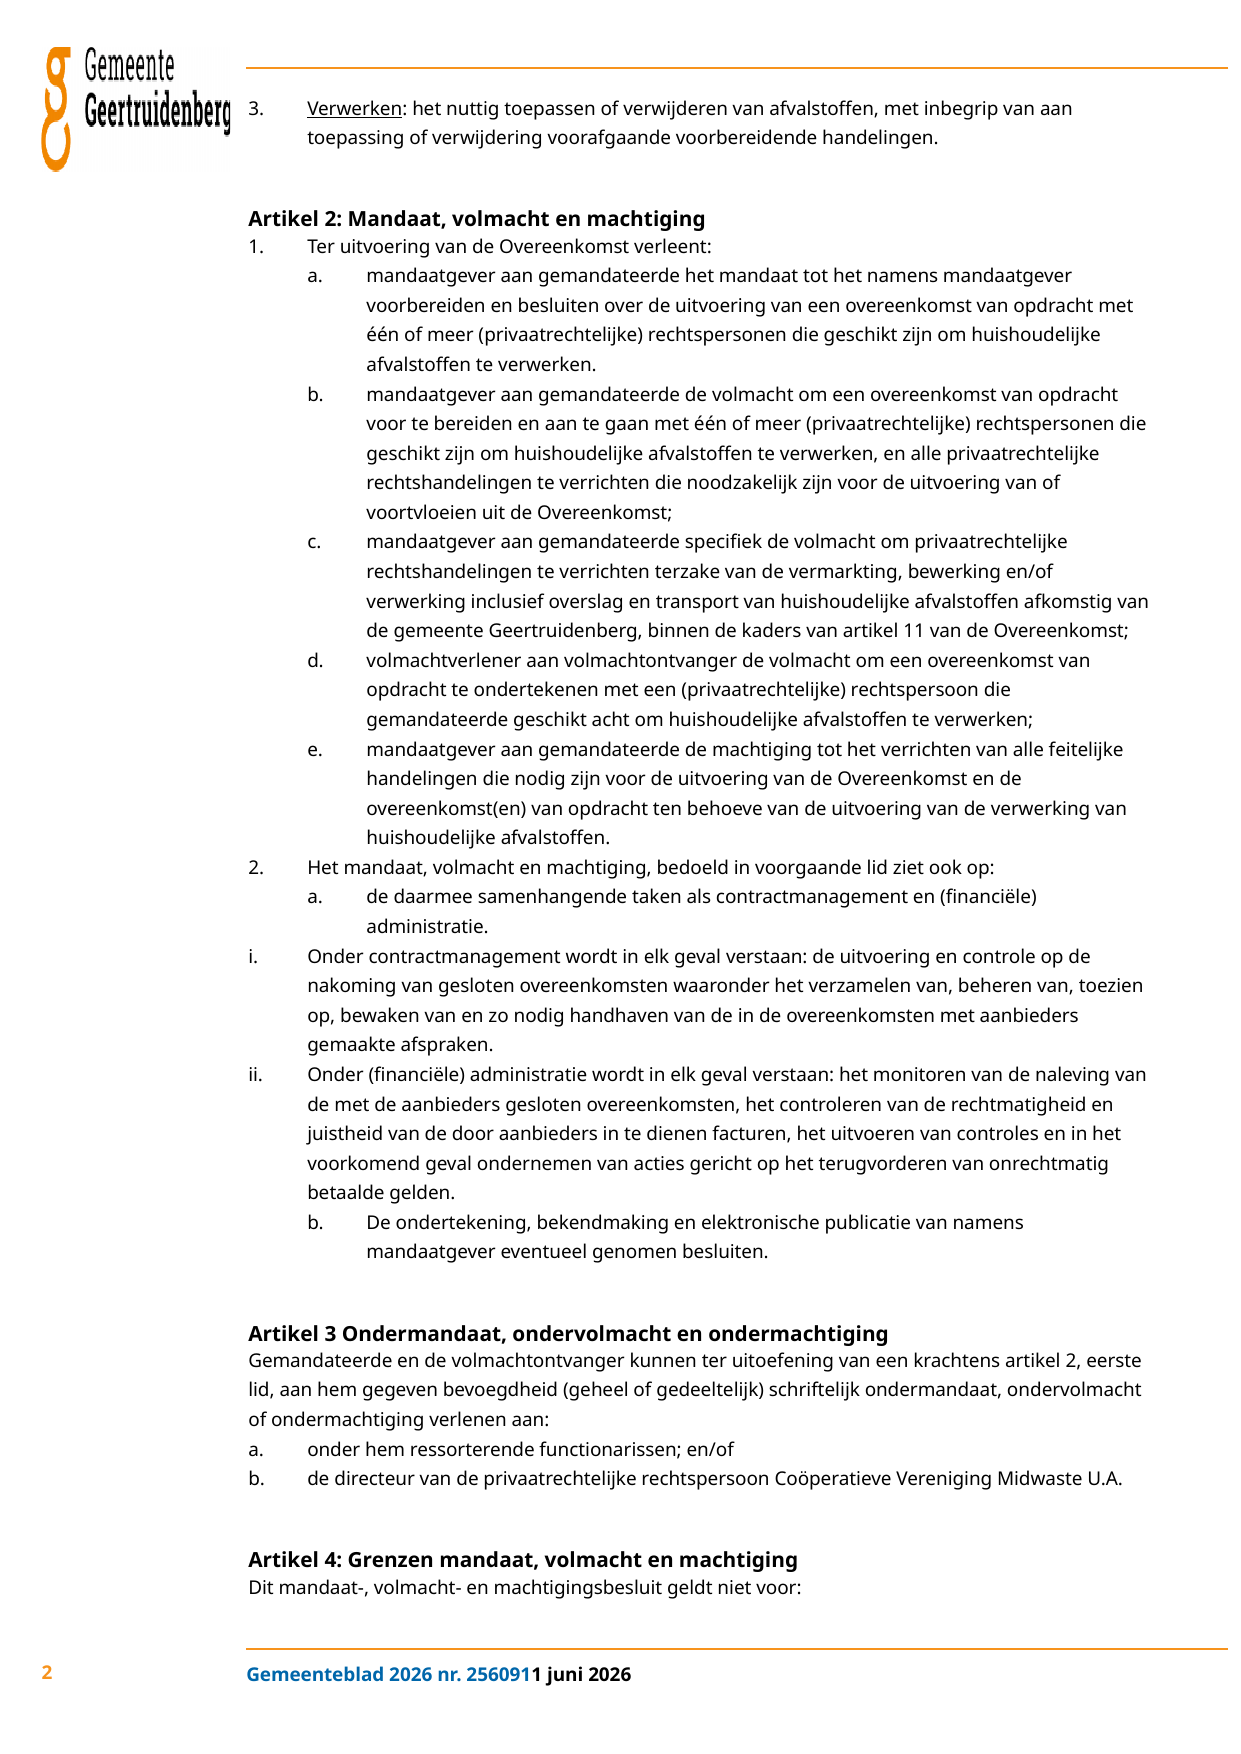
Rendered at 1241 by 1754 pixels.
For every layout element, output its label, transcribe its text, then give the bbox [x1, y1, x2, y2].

list volmachtverlener aan volmachtontvanger de volmacht om een overeenkomst van opdracht te ondertekenen met een (privaatrechtelijke) rechtspersoon die gemandateerde geschikt acht om huishoudelijke afvalstoffen te verwerken; [307, 647, 1152, 732]
list mandaatgever aan gemandateerde het mandaat tot het namens mandaatgever voorbereiden en besluiten over de uitvoering van een overeenkomst van opdracht met één of meer (privaatrechtelijke) rechtspersonen die geschikt zijn om huishoudelijke afvalstoffen te verwerken. [307, 262, 1152, 377]
list de directeur van de privaatrechtelijke rechtspersoon Coöperatieve Vereniging Midwaste U.A. [248, 1465, 1152, 1491]
list Verwerken: het nuttig toepassen of verwijderen van afvalstoffen, met inbegrip van aan toepassing of verwijdering voorafgaande voorbereidende handelingen. [248, 95, 1152, 150]
text Artikel 4: Grenzen mandaat, volmacht en machtiging [248, 1545, 1152, 1574]
list Onder (financiële) administratie wordt in elk geval verstaan: het monitoren van de naleving van de met de aanbieders gesloten overeenkomsten, het controleren van de rechtmatigheid en juistheid van de door aanbieders in te dienen facturen, het uitvoeren van controles en in het voorkomend geval ondernemen van acties gericht op het terugvorderen van onrechtmatig betaalde gelden. [248, 1061, 1152, 1205]
list Ter uitvoering van de Overeenkomst verleent: [248, 233, 1152, 258]
list de daarmee samenhangende taken als contractmanagement en (financiële) administratie. [307, 884, 1152, 939]
text Gemandateerde en de volmachtontvanger kunnen ter uitoefening van een krachtens artikel 2, eerste lid, aan hem gegeven bevoegdheid (geheel of gedeeltelijk) schriftelijk ondermandaat, ondervolmacht of ondermachtiging verlenen aan: [248, 1347, 1152, 1432]
picture [41, 47, 231, 172]
text Artikel 2: Mandaat, volmacht en machtiging [248, 204, 1152, 233]
text Dit mandaat-, volmacht- en machtigingsbesluit geldt niet voor: [248, 1574, 1152, 1599]
list Onder contractmanagement wordt in elk geval verstaan: de uitvoering en controle op de nakoming van gesloten overeenkomsten waaronder het verzamelen van, beheren van, toezien op, bewaken van en zo nodig handhaven van de in de overeenkomsten met aanbieders gemaakte afspraken. [248, 943, 1152, 1057]
list mandaatgever aan gemandateerde de volmacht om een overeenkomst van opdracht voor te bereiden en aan te gaan met één of meer (privaatrechtelijke) rechtspersonen die geschikt zijn om huishoudelijke afvalstoffen te verwerken, en alle privaatrechtelijke rechtshandelingen te verrichten die noodzakelijk zijn voor de uitvoering van of voortvloeien uit de Overeenkomst; [307, 381, 1152, 525]
list De ondertekening, bekendmaking en elektronische publicatie van namens mandaatgever eventueel genomen besluiten. [307, 1209, 1152, 1264]
list mandaatgever aan gemandateerde de machtiging tot het verrichten van alle feitelijke handelingen die nodig zijn voor de uitvoering van de Overeenkomst en de overeenkomst(en) van opdracht ten behoeve van de uitvoering van de verwerking van huishoudelijke afvalstoffen. [307, 736, 1152, 850]
list Het mandaat, volmacht en machtiging, bedoeld in voorgaande lid ziet ook op: [248, 854, 1152, 880]
list onder hem ressorterende functionarissen; en/of [248, 1436, 1152, 1462]
text Artikel 3 Ondermandaat, ondervolmacht en ondermachtiging [248, 1319, 1152, 1347]
list mandaatgever aan gemandateerde specifiek de volmacht om privaatrechtelijke rechtshandelingen te verrichten terzake van de vermarkting, bewerking en/of verwerking inclusief overslag en transport van huishoudelijke afvalstoffen afkomstig van de gemeente Geertruidenberg, binnen de kaders van artikel 11 van de Overeenkomst; [307, 529, 1152, 643]
